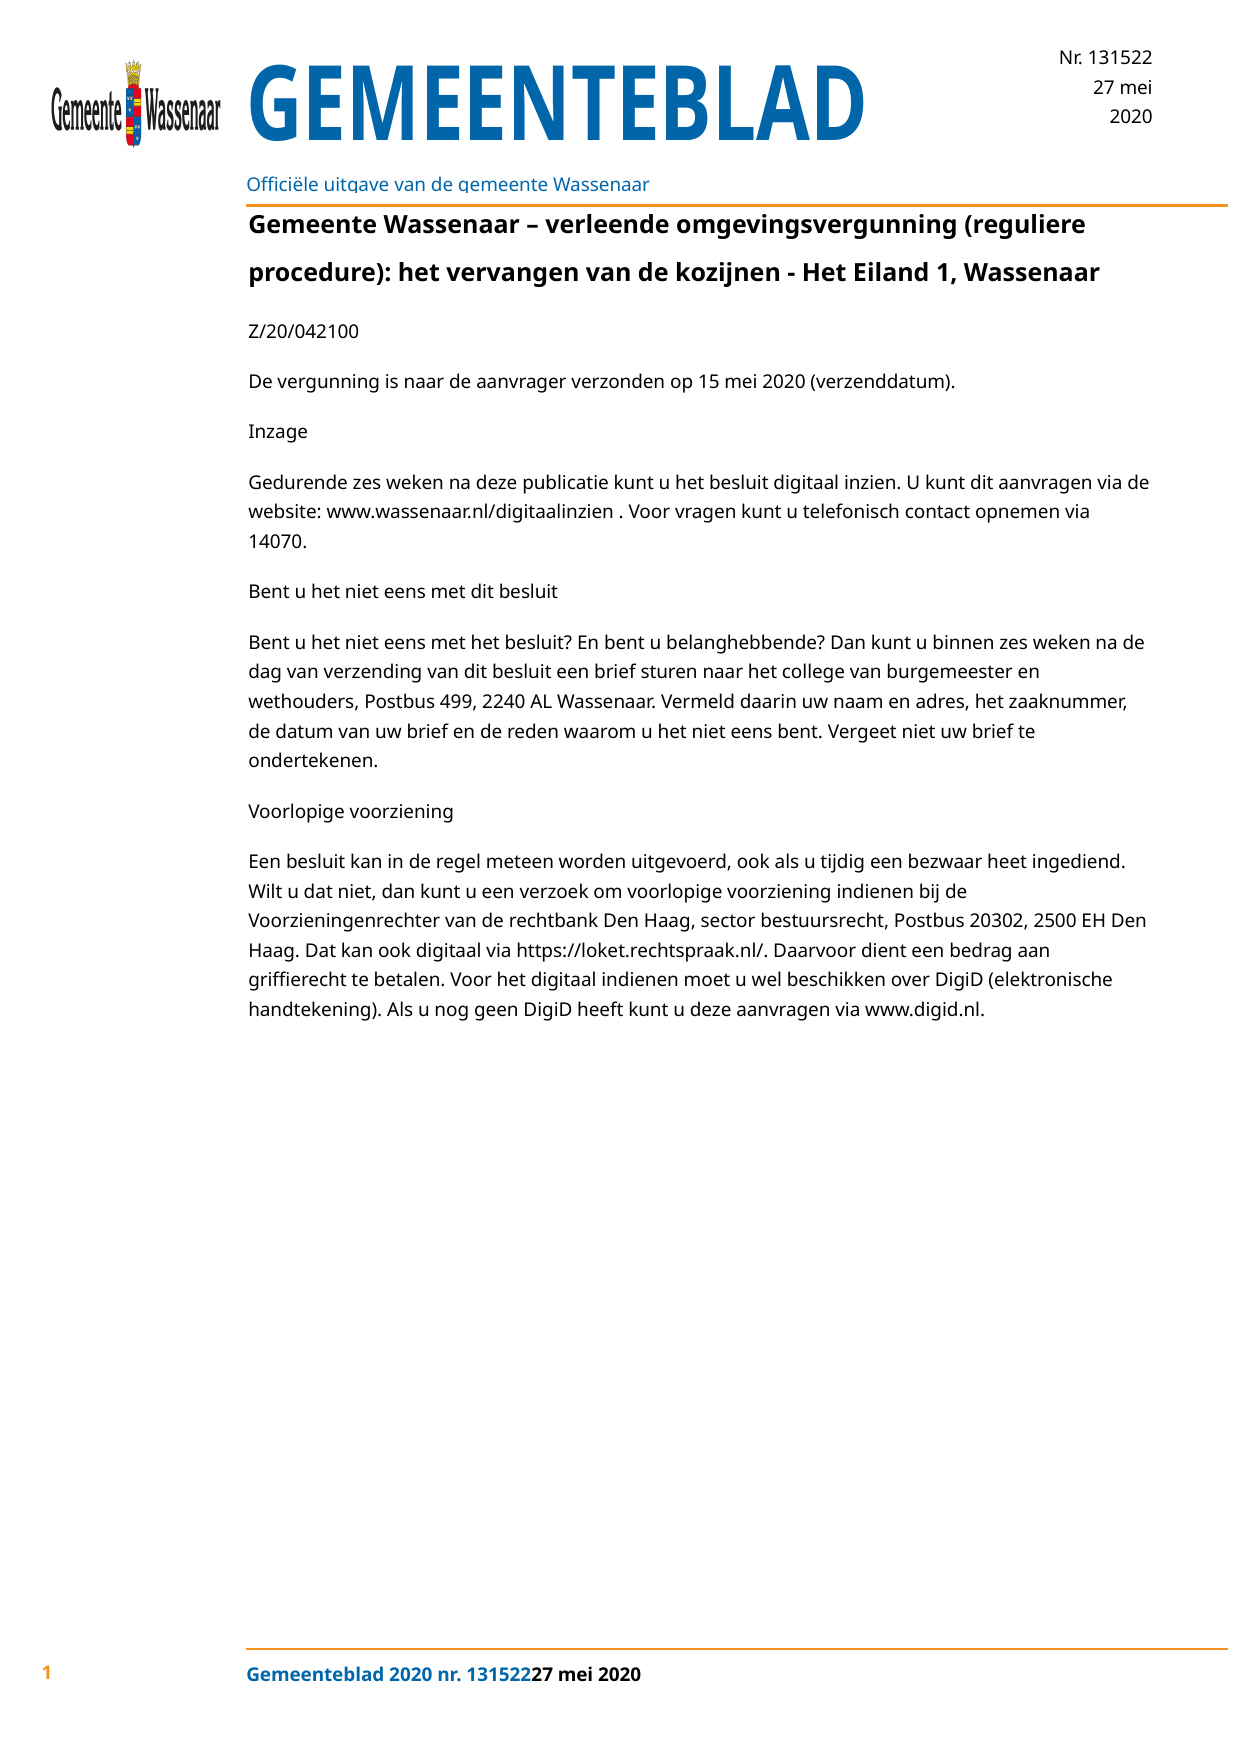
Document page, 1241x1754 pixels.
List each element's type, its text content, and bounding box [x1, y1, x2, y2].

text De vergunning is naar de aanvrager verzonden op 15 mei 2020 (verzenddatum). [248, 368, 1152, 394]
text Gedurende zes weken na deze publicatie kunt u het besluit digitaal inzien. U kunt dit aanvragen via de website: www.wassenaar.nl/digitaalinzien . Voor vragen kunt u telefonisch contact opnemen via 14070. [248, 469, 1152, 554]
text Gemeente Wassenaar – verleende omgevingsvergunning (reguliere procedure): het vervangen van de kozijnen - Het Eiland 1, Wassenaar [248, 207, 1152, 288]
text Een besluit kan in de regel meteen worden uitgevoerd, ook als u tijdig een bezwaar heet ingediend. Wilt u dat niet, dan kunt u een verzoek om voorlopige voorziening indienen bij de Voorzieningenrechter van de rechtbank Den Haag, sector bestuursrecht, Postbus 20302, 2500 EH Den Haag. Dat kan ook digitaal via https://loket.rechtspraak.nl/. Daarvoor dient een bedrag aan griffierecht te betalen. Voor het digitaal indienen moet u wel beschikken over DigiD (elektronische handtekening). Als u nog geen DigiD heeft kunt u deze aanvragen via www.digid.nl. [248, 848, 1152, 1022]
text Voorlopige voorziening [248, 798, 1152, 824]
picture [41, 47, 231, 172]
text Bent u het niet eens met dit besluit [248, 579, 1152, 604]
text Z/20/042100 [248, 318, 1152, 344]
text Bent u het niet eens met het besluit? En bent u belanghebbende? Dan kunt u binnen zes weken na de dag van verzending van dit besluit een brief sturen naar het college van burgemeester en wethouders, Postbus 499, 2240 AL Wassenaar. Vermeld daarin uw naam en adres, het zaaknummer, de datum van uw brief en de reden waarom u het niet eens bent. Vergeet niet uw brief te ondertekenen. [248, 629, 1152, 773]
text Inzage [248, 419, 1152, 444]
